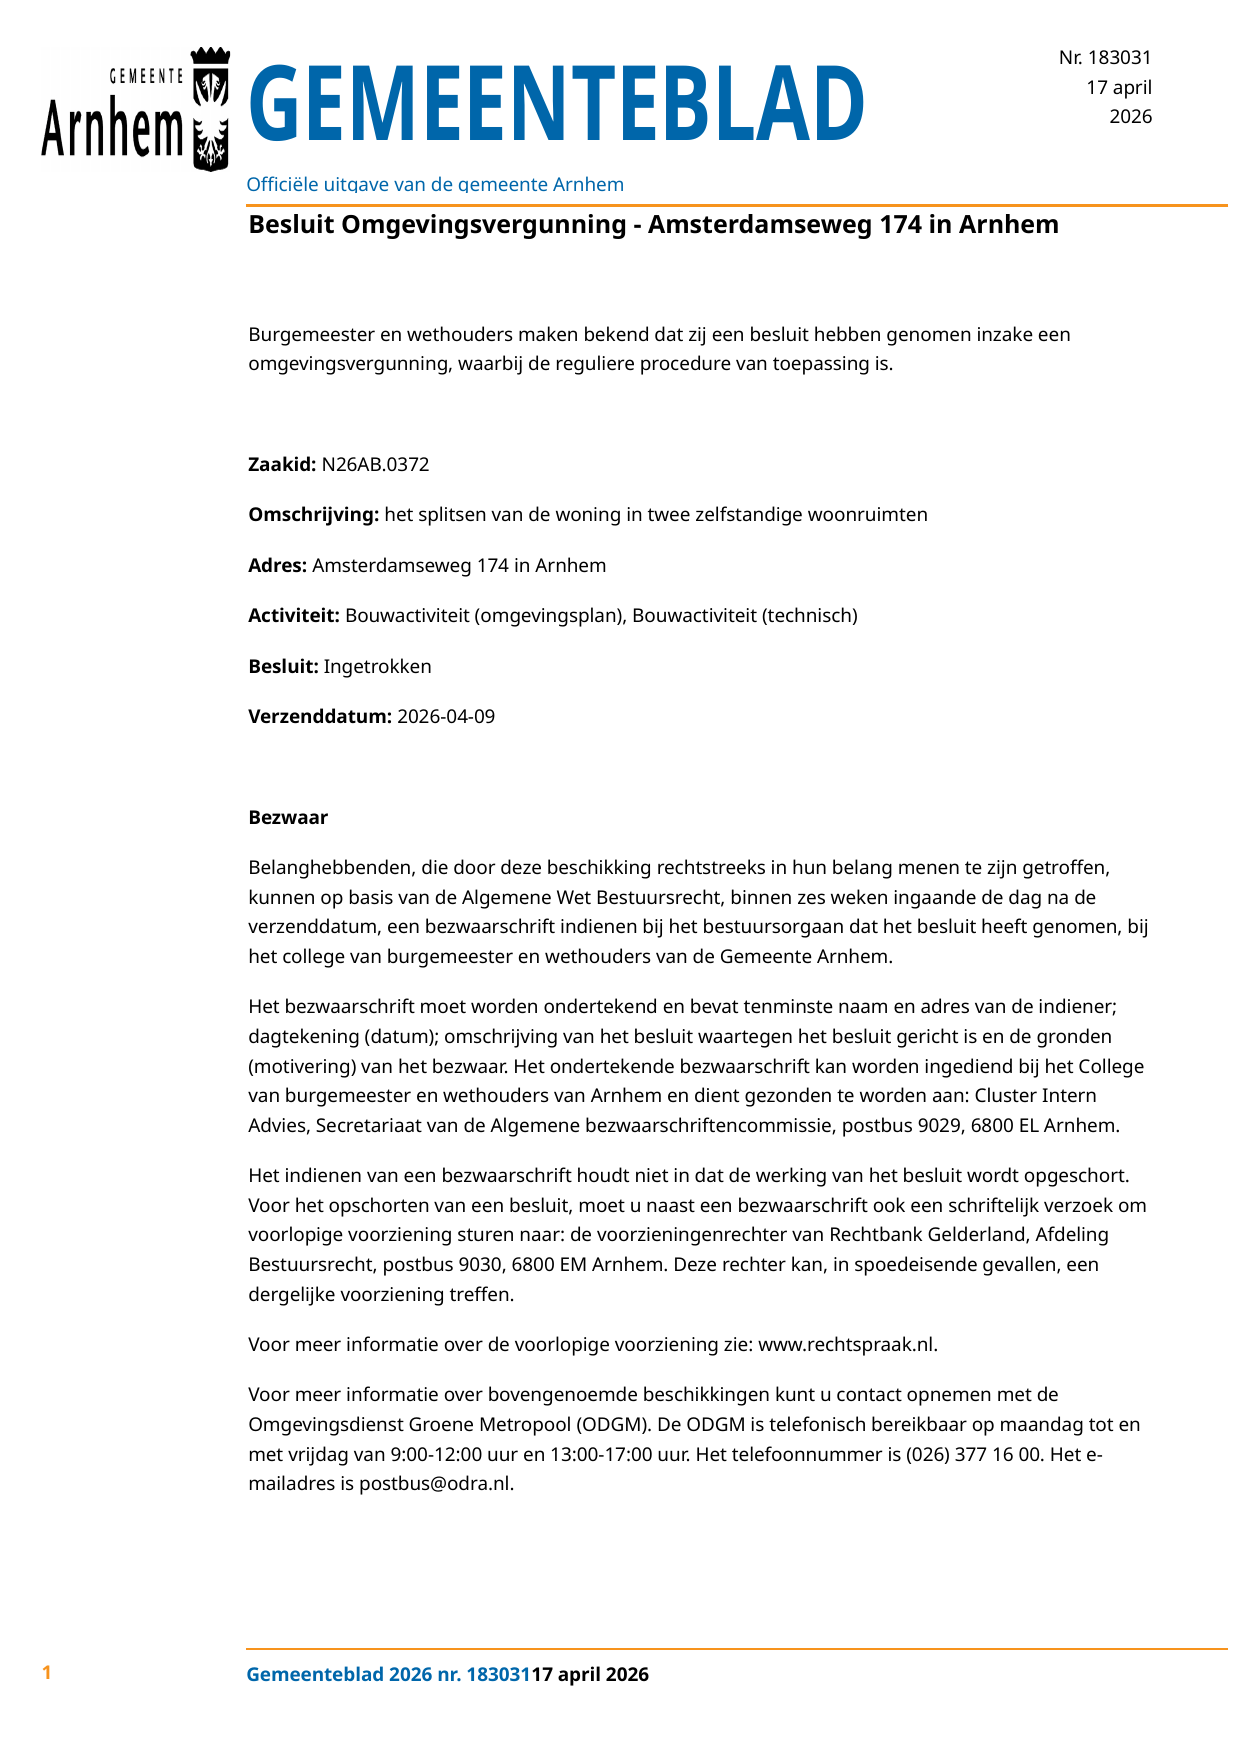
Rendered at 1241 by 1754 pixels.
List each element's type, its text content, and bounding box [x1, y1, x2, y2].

text Het bezwaarschrift moet worden ondertekend en bevat tenminste naam en adres van de indiener; dagtekening (datum); omschrijving van het besluit waartegen het besluit gericht is en de gronden (motivering) van het bezwaar. Het ondertekende bezwaarschrift kan worden ingediend bij het College van burgemeester en wethouders van Arnhem en dient gezonden te worden aan: Cluster Intern Advies, Secretariaat van de Algemene bezwaarschriftencommissie, postbus 9029, 6800 EL Arnhem. [248, 994, 1152, 1138]
text Adres: Amsterdamseweg 174 in Arnhem [248, 552, 1152, 578]
text Besluit: Ingetrokken [248, 653, 1152, 678]
text Burgemeester en wethouders maken bekend dat zij een besluit hebben genomen inzake een omgevingsvergunning, waarbij de reguliere procedure van toepassing is. [248, 321, 1152, 376]
text Besluit Omgevingsvergunning - Amsterdamseweg 174 in Arnhem [248, 207, 1152, 241]
text Verzenddatum: 2026-04-09 [248, 703, 1152, 729]
text Belanghebbenden, die door deze beschikking rechtstreeks in hun belang menen te zijn getroffen, kunnen op basis van de Algemene Wet Bestuursrecht, binnen zes weken ingaande de dag na de verzenddatum, een bezwaarschrift indienen bij het bestuursorgaan dat het besluit heeft genomen, bij het college van burgemeester en wethouders van de Gemeente Arnhem. [248, 854, 1152, 969]
text Het indienen van een bezwaarschrift houdt niet in dat de werking van het besluit wordt opgeschort. Voor het opschorten van een besluit, moet u naast een bezwaarschrift ook een schriftelijk verzoek om voorlopige voorziening sturen naar: de voorzieningenrechter van Rechtbank Gelderland, Afdeling Bestuursrecht, postbus 9030, 6800 EM Arnhem. Deze rechter kan, in spoedeisende gevallen, een dergelijke voorziening treffen. [248, 1162, 1152, 1306]
text Activiteit: Bouwactiviteit (omgevingsplan), Bouwactiviteit (technisch) [248, 602, 1152, 628]
text Voor meer informatie over bovengenoemde beschikkingen kunt u contact opnemen met de Omgevingsdienst Groene Metropool (ODGM). De ODGM is telefonisch bereikbaar op maandag tot en met vrijdag van 9:00-12:00 uur en 13:00-17:00 uur. Het telefoonnummer is (026) 377 16 00. Het e-mailadres is postbus@odra.nl. [248, 1382, 1152, 1496]
text Omschrijving: het splitsen van de woning in twee zelfstandige woonruimten [248, 502, 1152, 527]
text Zaakid: N26AB.0372 [248, 451, 1152, 477]
picture [41, 47, 231, 172]
text Voor meer informatie over de voorlopige voorziening zie: www.rechtspraak.nl. [248, 1331, 1152, 1357]
text Bezwaar [248, 804, 1152, 830]
